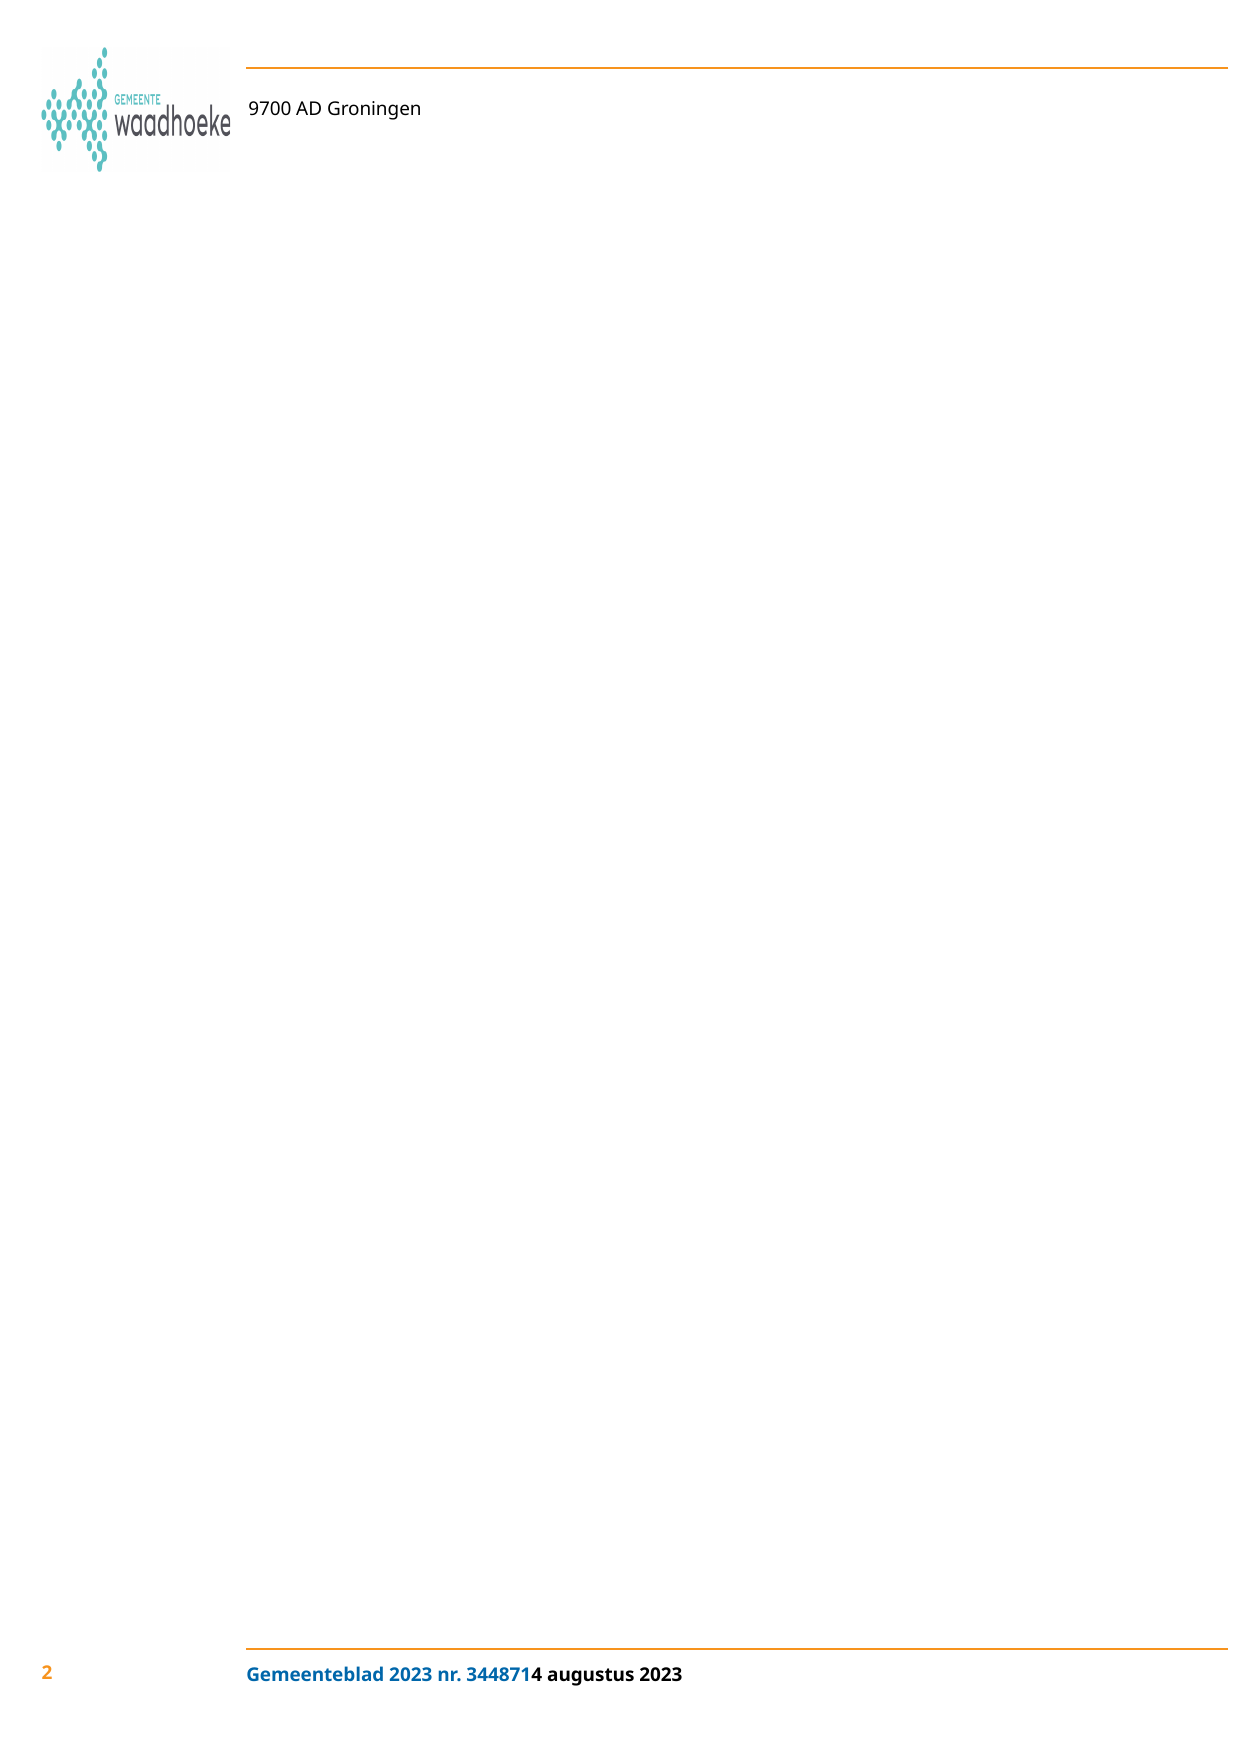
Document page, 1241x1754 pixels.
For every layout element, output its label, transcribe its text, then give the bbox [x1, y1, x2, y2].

text 9700 AD Groningen [248, 95, 1152, 121]
picture [41, 47, 231, 172]
